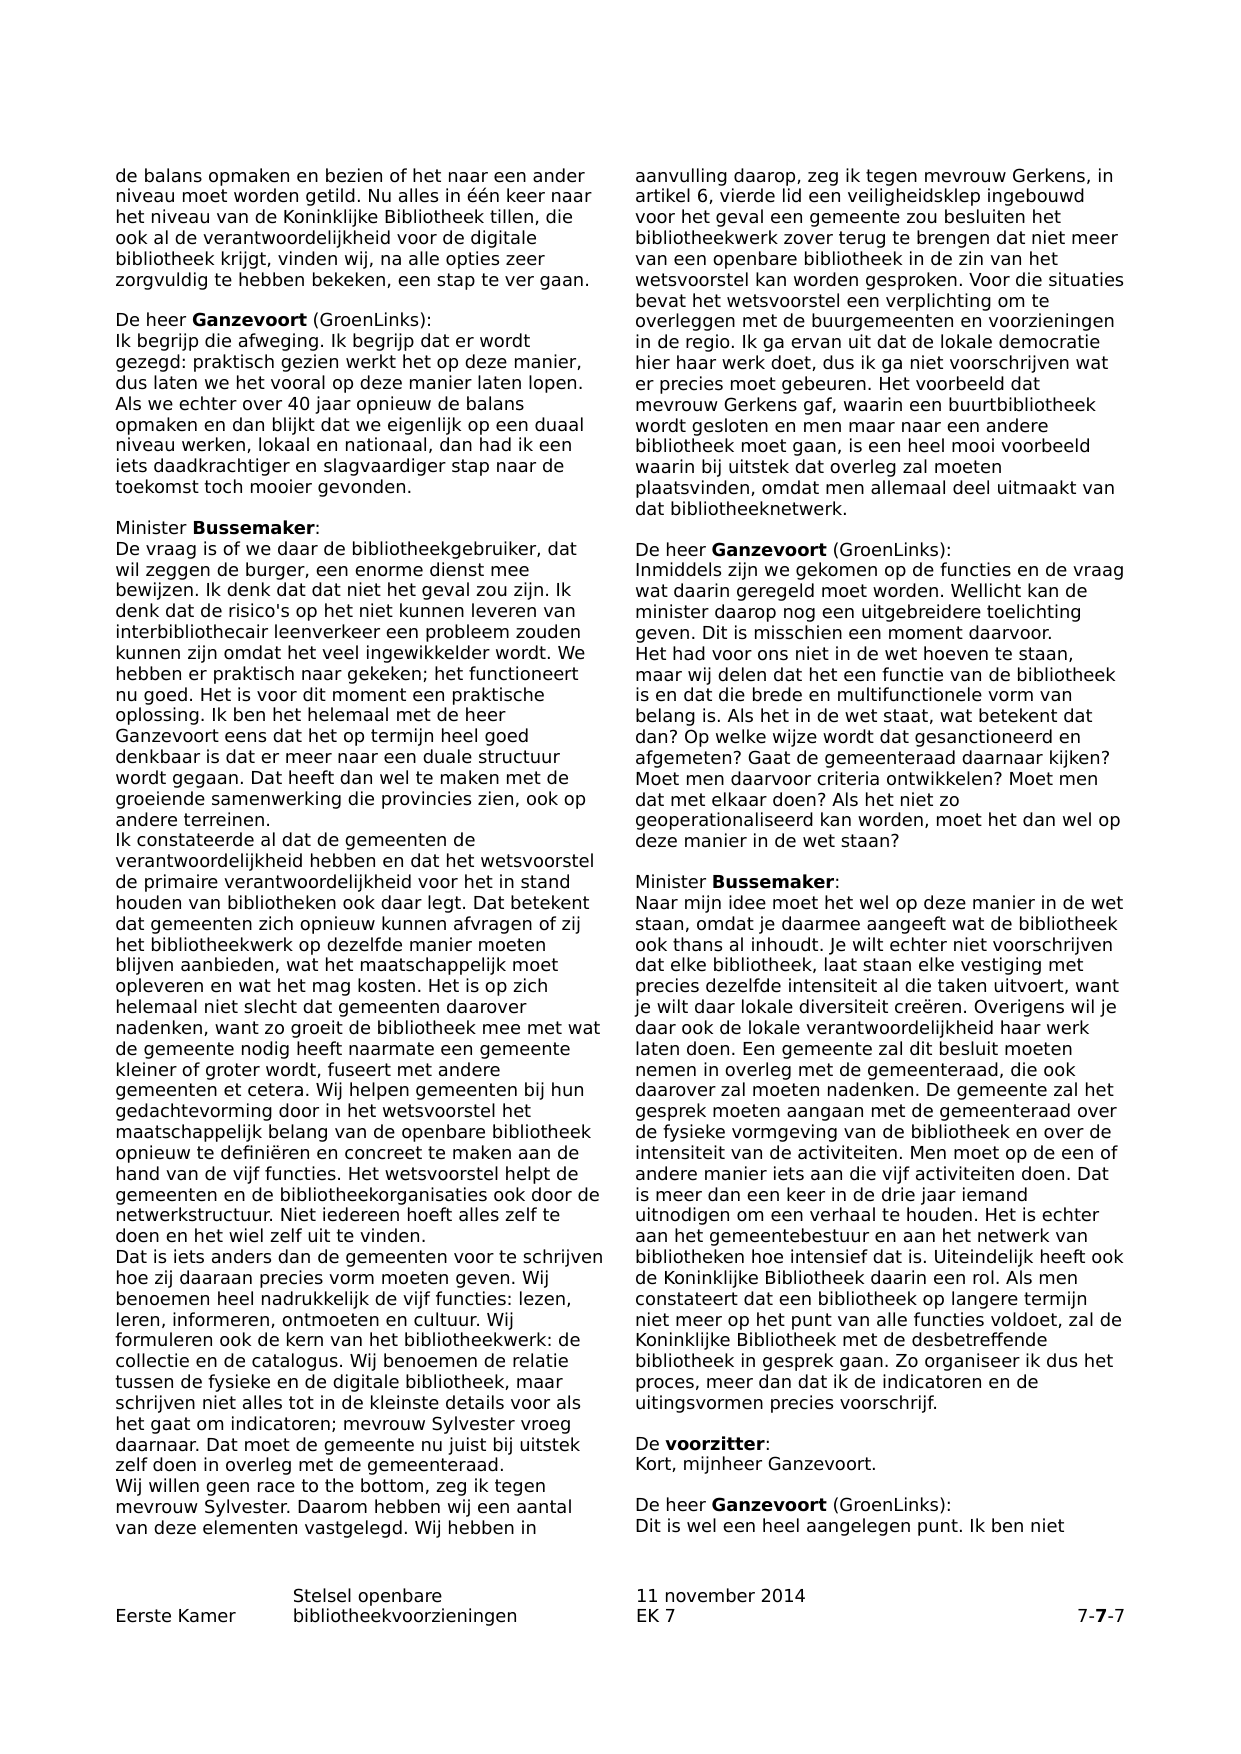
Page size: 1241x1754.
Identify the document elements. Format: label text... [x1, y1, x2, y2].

text Ik begrijp die afweging. Ik begrijp dat er wordt gezegd: praktisch gezien werkt het op deze manier, dus laten we het vooral op deze manier laten lopen. Als we echter over 40 jaar opnieuw de balans opmaken en dan blijkt dat we eigenlijk op een duaal niveau werken, lokaal en nationaal, dan had ik een iets daadkrachtiger en slagvaardiger stap naar de toekomst toch mooier gevonden. [115, 331, 605, 498]
text Naar mijn idee moet het wel op deze manier in de wet staan, omdat je daarmee aangeeft wat de bibliotheek ook thans al inhoudt. Je wilt echter niet voorschrijven dat elke bibliotheek, laat staan elke vestiging met precies dezelfde intensiteit al die taken uitvoert, want je wilt daar lokale diversiteit creëren. Overigens wil je daar ook de lokale verantwoordelijkheid haar werk laten doen. Een gemeente zal dit besluit moeten nemen in overleg met de gemeenteraad, die ook daarover zal moeten nadenken. De gemeente zal het gesprek moeten aangaan met de gemeenteraad over de fysieke vormgeving van de bibliotheek en over de intensiteit van de activiteiten. Men moet op de een of andere manier iets aan die vijf activiteiten doen. Dat is meer dan een keer in de drie jaar iemand uitnodigen om een verhaal te houden. Het is echter aan het gemeentebestuur en aan het netwerk van bibliotheken hoe intensief dat is. Uiteindelijk heeft ook de Koninklijke Bibliotheek daarin een rol. Als men constateert dat een bibliotheek op langere termijn niet meer op het punt van alle functies voldoet, zal de Koninklijke Bibliotheek met de desbetreffende bibliotheek in gesprek gaan. Zo organiseer ik dus het proces, meer dan dat ik de indicatoren en de uitingsvormen precies voorschrijf. [635, 893, 1125, 1413]
text Minister Bussemaker: [635, 872, 1125, 893]
text Minister Bussemaker: [115, 518, 605, 538]
text De heer Ganzevoort (GroenLinks): [635, 539, 1125, 560]
text aanvulling daarop, zeg ik tegen mevrouw Gerkens, in artikel 6, vierde lid een veiligheidsklep ingebouwd voor het geval een gemeente zou besluiten het bibliotheekwerk zover terug te brengen dat niet meer van een openbare bibliotheek in de zin van het wetsvoorstel kan worden gesproken. Voor die situaties bevat het wetsvoorstel een verplichting om te overleggen met de buurgemeenten en voorzieningen in de regio. Ik ga ervan uit dat de lokale democratie hier haar werk doet, dus ik ga niet voorschrijven wat er precies moet gebeuren. Het voorbeeld dat mevrouw Gerkens gaf, waarin een buurtbibliotheek wordt gesloten en men maar naar een andere bibliotheek moet gaan, is een heel mooi voorbeeld waarin bij uitstek dat overleg zal moeten plaatsvinden, omdat men allemaal deel uitmaakt van dat bibliotheeknetwerk. [635, 165, 1125, 519]
text Ik constateerde al dat de gemeenten de verantwoordelijkheid hebben en dat het wetsvoorstel de primaire verantwoordelijkheid voor het in stand houden van bibliotheken ook daar legt. Dat betekent dat gemeenten zich opnieuw kunnen afvragen of zij het bibliotheekwerk op dezelfde manier moeten blijven aanbieden, wat het maatschappelijk moet opleveren en wat het mag kosten. Het is op zich helemaal niet slecht dat gemeenten daarover nadenken, want zo groeit de bibliotheek mee met wat de gemeente nodig heeft naarmate een gemeente kleiner of groter wordt, fuseert met andere gemeenten et cetera. Wij helpen gemeenten bij hun gedachtevorming door in het wetsvoorstel het maatschappelijk belang van de openbare bibliotheek opnieuw te definiëren en concreet te maken aan de hand van de vijf functies. Het wetsvoorstel helpt de gemeenten en de bibliotheekorganisaties ook door de netwerkstructuur. Niet iedereen hoeft alles zelf te doen en het wiel zelf uit te vinden. [115, 830, 605, 1247]
text Dat is iets anders dan de gemeenten voor te schrijven hoe zij daaraan precies vorm moeten geven. Wij benoemen heel nadrukkelijk de vijf functies: lezen, leren, informeren, ontmoeten en cultuur. Wij formuleren ook de kern van het bibliotheekwerk: de collectie en de catalogus. Wij benoemen de relatie tussen de fysieke en de digitale bibliotheek, maar schrijven niet alles tot in de kleinste details voor als het gaat om indicatoren; mevrouw Sylvester vroeg daarnaar. Dat moet de gemeente nu juist bij uitstek zelf doen in overleg met de gemeenteraad. [115, 1247, 605, 1476]
text De vraag is of we daar de bibliotheekgebruiker, dat wil zeggen de burger, een enorme dienst mee bewijzen. Ik denk dat dat niet het geval zou zijn. Ik denk dat de risico's op het niet kunnen leveren van interbibliothecair leenverkeer een probleem zouden kunnen zijn omdat het veel ingewikkelder wordt. We hebben er praktisch naar gekeken; het functioneert nu goed. Het is voor dit moment een praktische oplossing. Ik ben het helemaal met de heer Ganzevoort eens dat het op termijn heel goed denkbaar is dat er meer naar een duale structuur wordt gegaan. Dat heeft dan wel te maken met de groeiende samenwerking die provincies zien, ook op andere terreinen. [115, 538, 605, 830]
text de balans opmaken en bezien of het naar een ander niveau moet worden getild. Nu alles in één keer naar het niveau van de Koninklijke Bibliotheek tillen, die ook al de verantwoordelijkheid voor de digitale bibliotheek krijgt, vinden wij, na alle opties zeer zorgvuldig te hebben bekeken, een stap te ver gaan. [115, 165, 605, 290]
text De voorzitter: [635, 1433, 1125, 1454]
text De heer Ganzevoort (GroenLinks): [635, 1495, 1125, 1516]
text Kort, mijnheer Ganzevoort. [635, 1454, 1125, 1475]
text Wij willen geen race to the bottom, zeg ik tegen mevrouw Sylvester. Daarom hebben wij een aantal van deze elementen vastgelegd. Wij hebben in [115, 1476, 605, 1538]
text Inmiddels zijn we gekomen op de functies en de vraag wat daarin geregeld moet worden. Wellicht kan de minister daarop nog een uitgebreidere toelichting geven. Dit is misschien een moment daarvoor. [635, 560, 1125, 643]
text De heer Ganzevoort (GroenLinks): [115, 310, 605, 331]
text Het had voor ons niet in de wet hoeven te staan, maar wij delen dat het een functie van de bibliotheek is en dat die brede en multifunctionele vorm van belang is. Als het in de wet staat, wat betekent dat dan? Op welke wijze wordt dat gesanctioneerd en afgemeten? Gaat de gemeenteraad daarnaar kijken? Moet men daarvoor criteria ontwikkelen? Moet men dat met elkaar doen? Als het niet zo geoperationaliseerd kan worden, moet het dan wel op deze manier in de wet staan? [635, 643, 1125, 852]
text Dit is wel een heel aangelegen punt. Ik ben niet [635, 1516, 1125, 1537]
